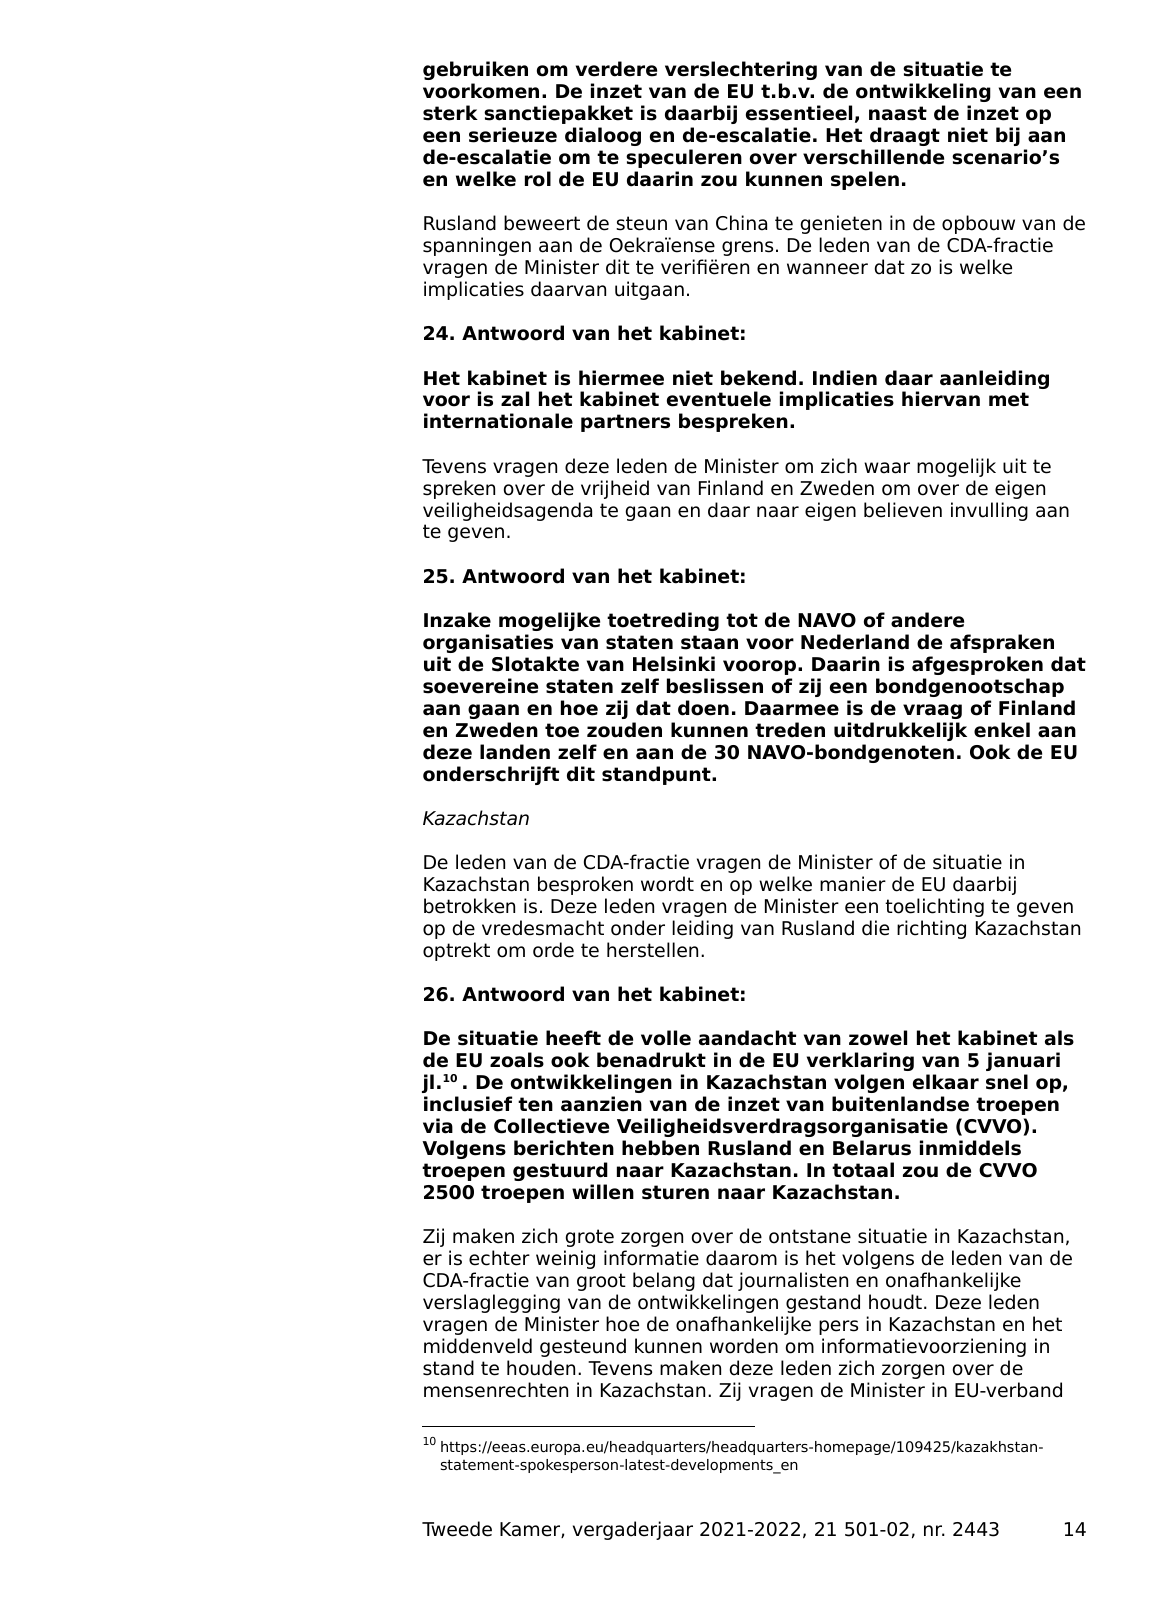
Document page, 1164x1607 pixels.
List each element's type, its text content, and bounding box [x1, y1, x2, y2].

text De leden van de CDA-fractie vragen de Minister of de situatie in Kazachstan besproken wordt en op welke manier de EU daarbij betrokken is. Deze leden vragen de Minister een toelichting te geven op de vredesmacht onder leiding van Rusland die richting Kazachstan optrekt om orde te herstellen. [422, 852, 1087, 962]
text De situatie heeft de volle aandacht van zowel het kabinet als de EU zoals ook benadrukt in de EU verklaring van 5 januari jl.. De ontwikkelingen in Kazachstan volgen elkaar snel op, inclusief ten aanzien van de inzet van buitenlandse troepen via de Collectieve Veiligheidsverdragsorganisatie (CVVO). Volgens berichten hebben Rusland en Belarus inmiddels troepen gestuurd naar Kazachstan. In totaal zou de CVVO 2500 troepen willen sturen naar Kazachstan. [422, 1028, 1087, 1204]
subtitle Kazachstan [422, 808, 1087, 830]
text Het kabinet is hiermee niet bekend. Indien daar aanleiding voor is zal het kabinet eventuele implicaties hiervan met internationale partners bespreken. [422, 367, 1087, 433]
subtitle 24. Antwoord van het kabinet: [422, 323, 1087, 345]
text Inzake mogelijke toetreding tot de NAVO of andere organisaties van staten staan voor Nederland de afspraken uit de Slotakte van Helsinki voorop. Daarin is afgesproken dat soevereine staten zelf beslissen of zij een bondgenootschap aan gaan en hoe zij dat doen. Daarmee is de vraag of Finland en Zweden toe zouden kunnen treden uitdrukkelijk enkel aan deze landen zelf en aan de 30 NAVO-bondgenoten. Ook de EU onderschrijft dit standpunt. [422, 610, 1087, 786]
subtitle 25. Antwoord van het kabinet: [422, 566, 1087, 588]
text gebruiken om verdere verslechtering van de situatie te voorkomen. De inzet van de EU t.b.v. de ontwikkeling van een sterk sanctiepakket is daarbij essentieel, naast de inzet op een serieuze dialoog en de-escalatie. Het draagt niet bij aan de-escalatie om te speculeren over verschillende scenario’s en welke rol de EU daarin zou kunnen spelen. [422, 59, 1087, 191]
text Zij maken zich grote zorgen over de ontstane situatie in Kazachstan, er is echter weinig informatie daarom is het volgens de leden van de CDA-fractie van groot belang dat journalisten en onafhankelijke verslaglegging van de ontwikkelingen gestand houdt. Deze leden vragen de Minister hoe de onafhankelijke pers in Kazachstan en het middenveld gesteund kunnen worden om informatievoorziening in stand te houden. Tevens maken deze leden zich zorgen over de mensenrechten in Kazachstan. Zij vragen de Minister in EU-verband [422, 1226, 1087, 1402]
text Rusland beweert de steun van China te genieten in de opbouw van de spanningen aan de Oekraïense grens. De leden van de CDA-fractie vragen de Minister dit te verifiëren en wanneer dat zo is welke implicaties daarvan uitgaan. [422, 213, 1087, 301]
text Tevens vragen deze leden de Minister om zich waar mogelijk uit te spreken over de vrijheid van Finland en Zweden om over de eigen veiligheidsagenda te gaan en daar naar eigen believen invulling aan te geven. [422, 456, 1087, 543]
text https://eeas.europa.eu/headquarters/headquarters-homepage/109425/kazakhstan-statement-spokesperson-latest-developments_en [422, 1435, 1087, 1474]
subtitle 26. Antwoord van het kabinet: [422, 984, 1087, 1006]
